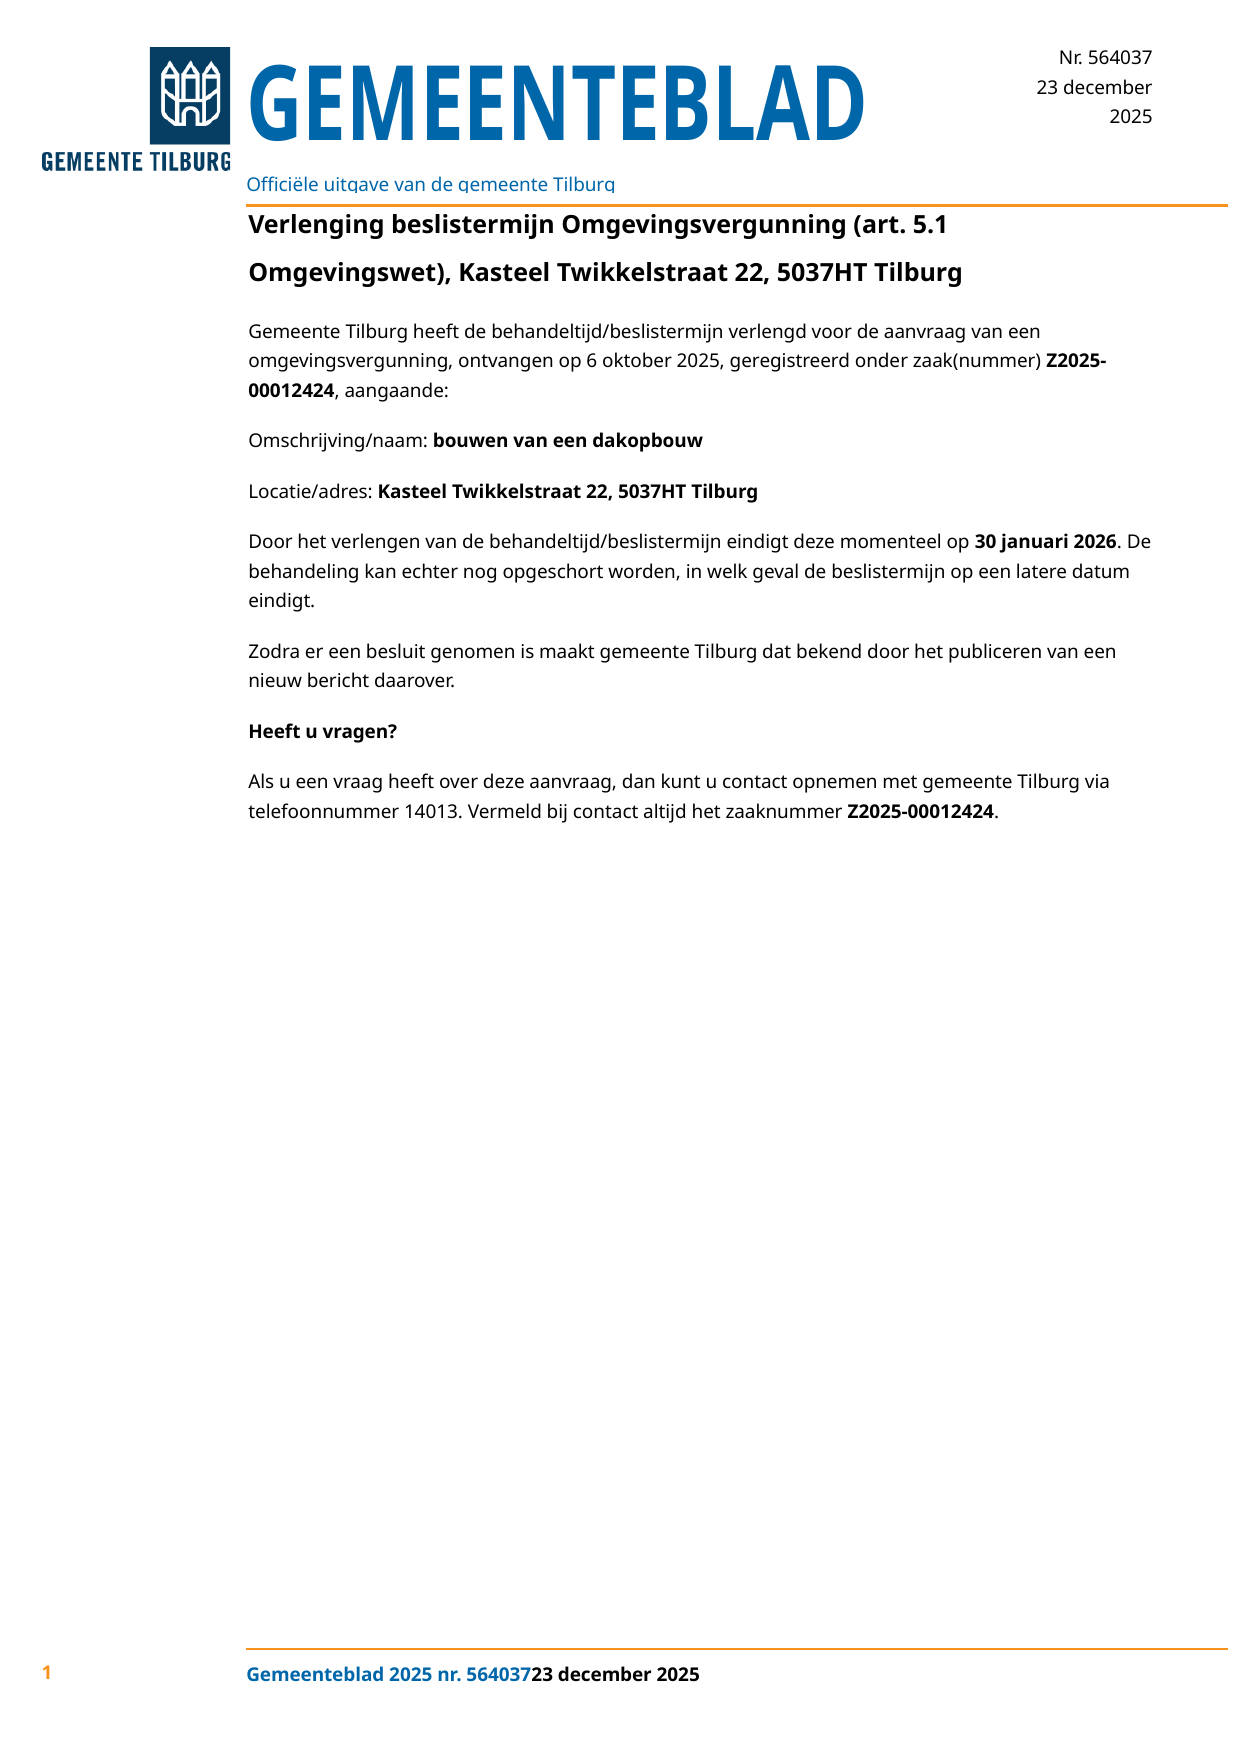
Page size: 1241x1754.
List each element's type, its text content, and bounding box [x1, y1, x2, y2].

text Door het verlengen van de behandeltijd/beslistermijn eindigt deze momenteel op 30 januari 2026. De behandeling kan echter nog opgeschort worden, in welk geval de beslistermijn op een latere datum eindigt. [248, 528, 1152, 613]
text Verlenging beslistermijn Omgevingsvergunning (art. 5.1 Omgevingswet), Kasteel Twikkelstraat 22, 5037HT Tilburg [248, 207, 1152, 288]
text Als u een vraag heeft over deze aanvraag, dan kunt u contact opnemen met gemeente Tilburg via telefoonnummer 14013. Vermeld bij contact altijd het zaaknummer Z2025-00012424. [248, 768, 1152, 824]
text Heeft u vragen? [248, 718, 1152, 744]
text Gemeente Tilburg heeft de behandeltijd/beslistermijn verlengd voor de aanvraag van een omgevingsvergunning, ontvangen op 6 oktober 2025, geregistreerd onder zaak(nummer) Z2025-00012424, aangaande: [248, 318, 1152, 403]
picture [41, 47, 231, 172]
text Locatie/adres: Kasteel Twikkelstraat 22, 5037HT Tilburg [248, 478, 1152, 504]
text Zodra er een besluit genomen is maakt gemeente Tilburg dat bekend door het publiceren van een nieuw bericht daarover. [248, 638, 1152, 693]
text Omschrijving/naam: bouwen van een dakopbouw [248, 427, 1152, 453]
